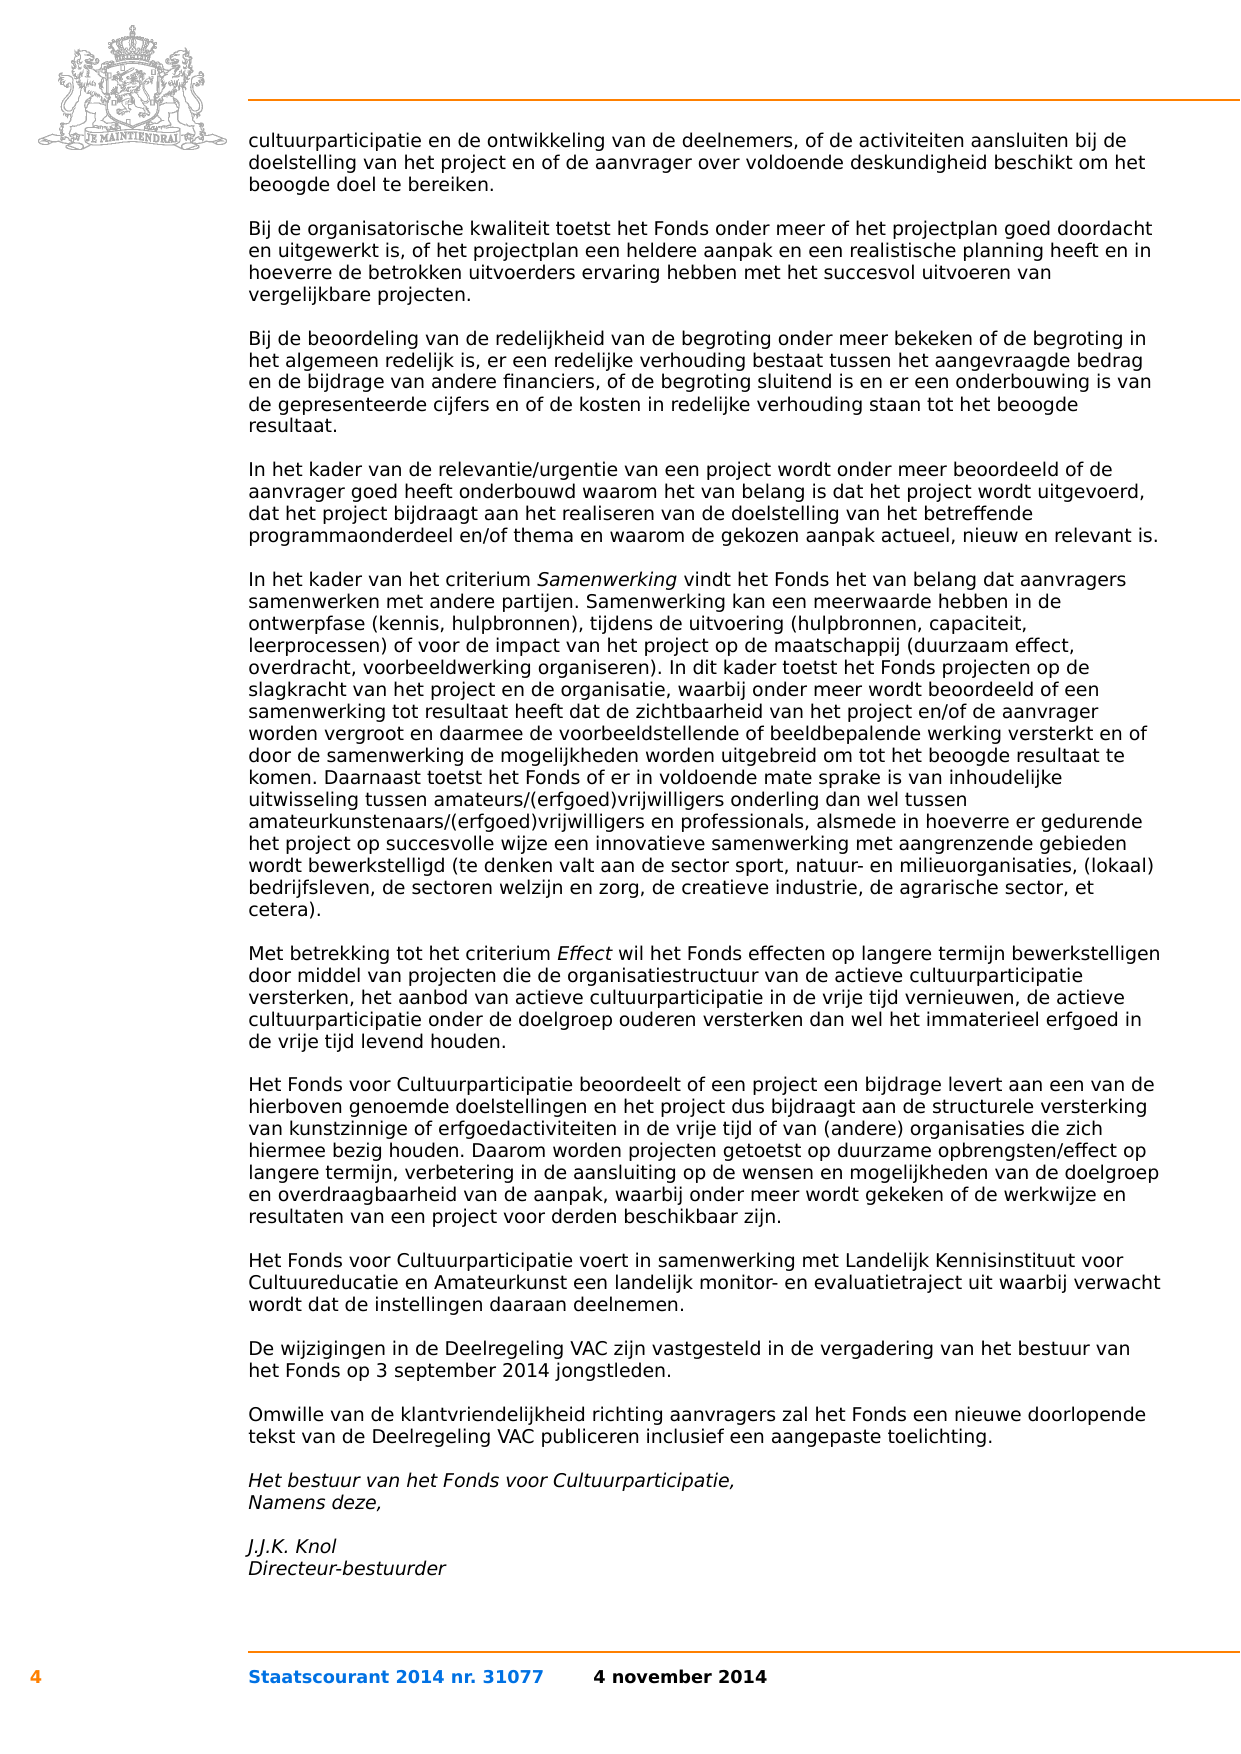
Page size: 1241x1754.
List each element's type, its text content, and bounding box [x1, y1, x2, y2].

text Bij de organisatorische kwaliteit toetst het Fonds onder meer of het projectplan goed doordacht en uitgewerkt is, of het projectplan een heldere aanpak en een realistische planning heeft en in hoeverre de betrokken uitvoerders ervaring hebben met het succesvol uitvoeren van vergelijkbare projecten. [248, 218, 1163, 306]
text In het kader van het criterium Samenwerking vindt het Fonds het van belang dat aanvragers samenwerken met andere partijen. Samenwerking kan een meerwaarde hebben in de ontwerpfase (kennis, hulpbronnen), tijdens de uitvoering (hulpbronnen, capaciteit, leerprocessen) of voor de impact van het project op de maatschappij (duurzaam effect, overdracht, voorbeeldwerking organiseren). In dit kader toetst het Fonds projecten op de slagkracht van het project en de organisatie, waarbij onder meer wordt beoordeeld of een samenwerking tot resultaat heeft dat de zichtbaarheid van het project en/of de aanvrager worden vergroot en daarmee de voorbeeldstellende of beeldbepalende werking versterkt en of door de samenwerking de mogelijkheden worden uitgebreid om tot het beoogde resultaat te komen. Daarnaast toetst het Fonds of er in voldoende mate sprake is van inhoudelijke uitwisseling tussen amateurs/(erfgoed)vrijwilligers onderling dan wel tussen amateurkunstenaars/(erfgoed)vrijwilligers en professionals, alsmede in hoeverre er gedurende het project op succesvolle wijze een innovatieve samenwerking met aangrenzende gebieden wordt bewerkstelligd (te denken valt aan de sector sport, natuur- en milieuorganisaties, (lokaal) bedrijfsleven, de sectoren welzijn en zorg, de creatieve industrie, de agrarische sector, et cetera). [248, 569, 1163, 921]
text Het Fonds voor Cultuurparticipatie beoordeelt of een project een bijdrage levert aan een van de hierboven genoemde doelstellingen en het project dus bijdraagt aan de structurele versterking van kunstzinnige of erfgoedactiviteiten in de vrije tijd of van (andere) organisaties die zich hiermee bezig houden. Daarom worden projecten getoetst op duurzame opbrengsten/effect op langere termijn, verbetering in de aansluiting op de wensen en mogelijkheden van de doelgroep en overdraagbaarheid van de aanpak, waarbij onder meer wordt gekeken of de werkwijze en resultaten van een project voor derden beschikbaar zijn. [248, 1074, 1163, 1228]
text Het Fonds voor Cultuurparticipatie voert in samenwerking met Landelijk Kennisinstituut voor Cultuureducatie en Amateurkunst een landelijk monitor- en evaluatietraject uit waarbij verwacht wordt dat de instellingen daaraan deelnemen. [248, 1250, 1163, 1316]
text cultuurparticipatie en de ontwikkeling van de deelnemers, of de activiteiten aansluiten bij de doelstelling van het project en of de aanvrager over voldoende deskundigheid beschikt om het beoogde doel te bereiken. [248, 130, 1163, 196]
text De wijzigingen in de Deelregeling VAC zijn vastgesteld in de vergadering van het bestuur van het Fonds op 3 september 2014 jongstleden. [248, 1338, 1163, 1382]
text Omwille van de klantvriendelijkheid richting aanvragers zal het Fonds een nieuwe doorlopende tekst van de Deelregeling VAC publiceren inclusief een aangepaste toelichting. [248, 1404, 1163, 1448]
picture [38, 25, 227, 150]
text Met betrekking tot het criterium Effect wil het Fonds effecten op langere termijn bewerkstelligen door middel van projecten die de organisatiestructuur van de actieve cultuurparticipatie versterken, het aanbod van actieve cultuurparticipatie in de vrije tijd vernieuwen, de actieve cultuurparticipatie onder de doelgroep ouderen versterken dan wel het immaterieel erfgoed in de vrije tijd levend houden. [248, 943, 1163, 1052]
text Het bestuur van het Fonds voor Cultuurparticipatie, Namens deze, J.J.K. Knol Directeur-bestuurder [248, 1469, 1163, 1579]
text In het kader van de relevantie/urgentie van een project wordt onder meer beoordeeld of de aanvrager goed heeft onderbouwd waarom het van belang is dat het project wordt uitgevoerd, dat het project bijdraagt aan het realiseren van de doelstelling van het betreffende programmaonderdeel en/of thema en waarom de gekozen aanpak actueel, nieuw en relevant is. [248, 459, 1163, 547]
text Bij de beoordeling van de redelijkheid van de begroting onder meer bekeken of de begroting in het algemeen redelijk is, er een redelijke verhouding bestaat tussen het aangevraagde bedrag en de bijdrage van andere financiers, of de begroting sluitend is en er een onderbouwing is van de gepresenteerde cijfers en of de kosten in redelijke verhouding staan tot het beoogde resultaat. [248, 327, 1163, 437]
